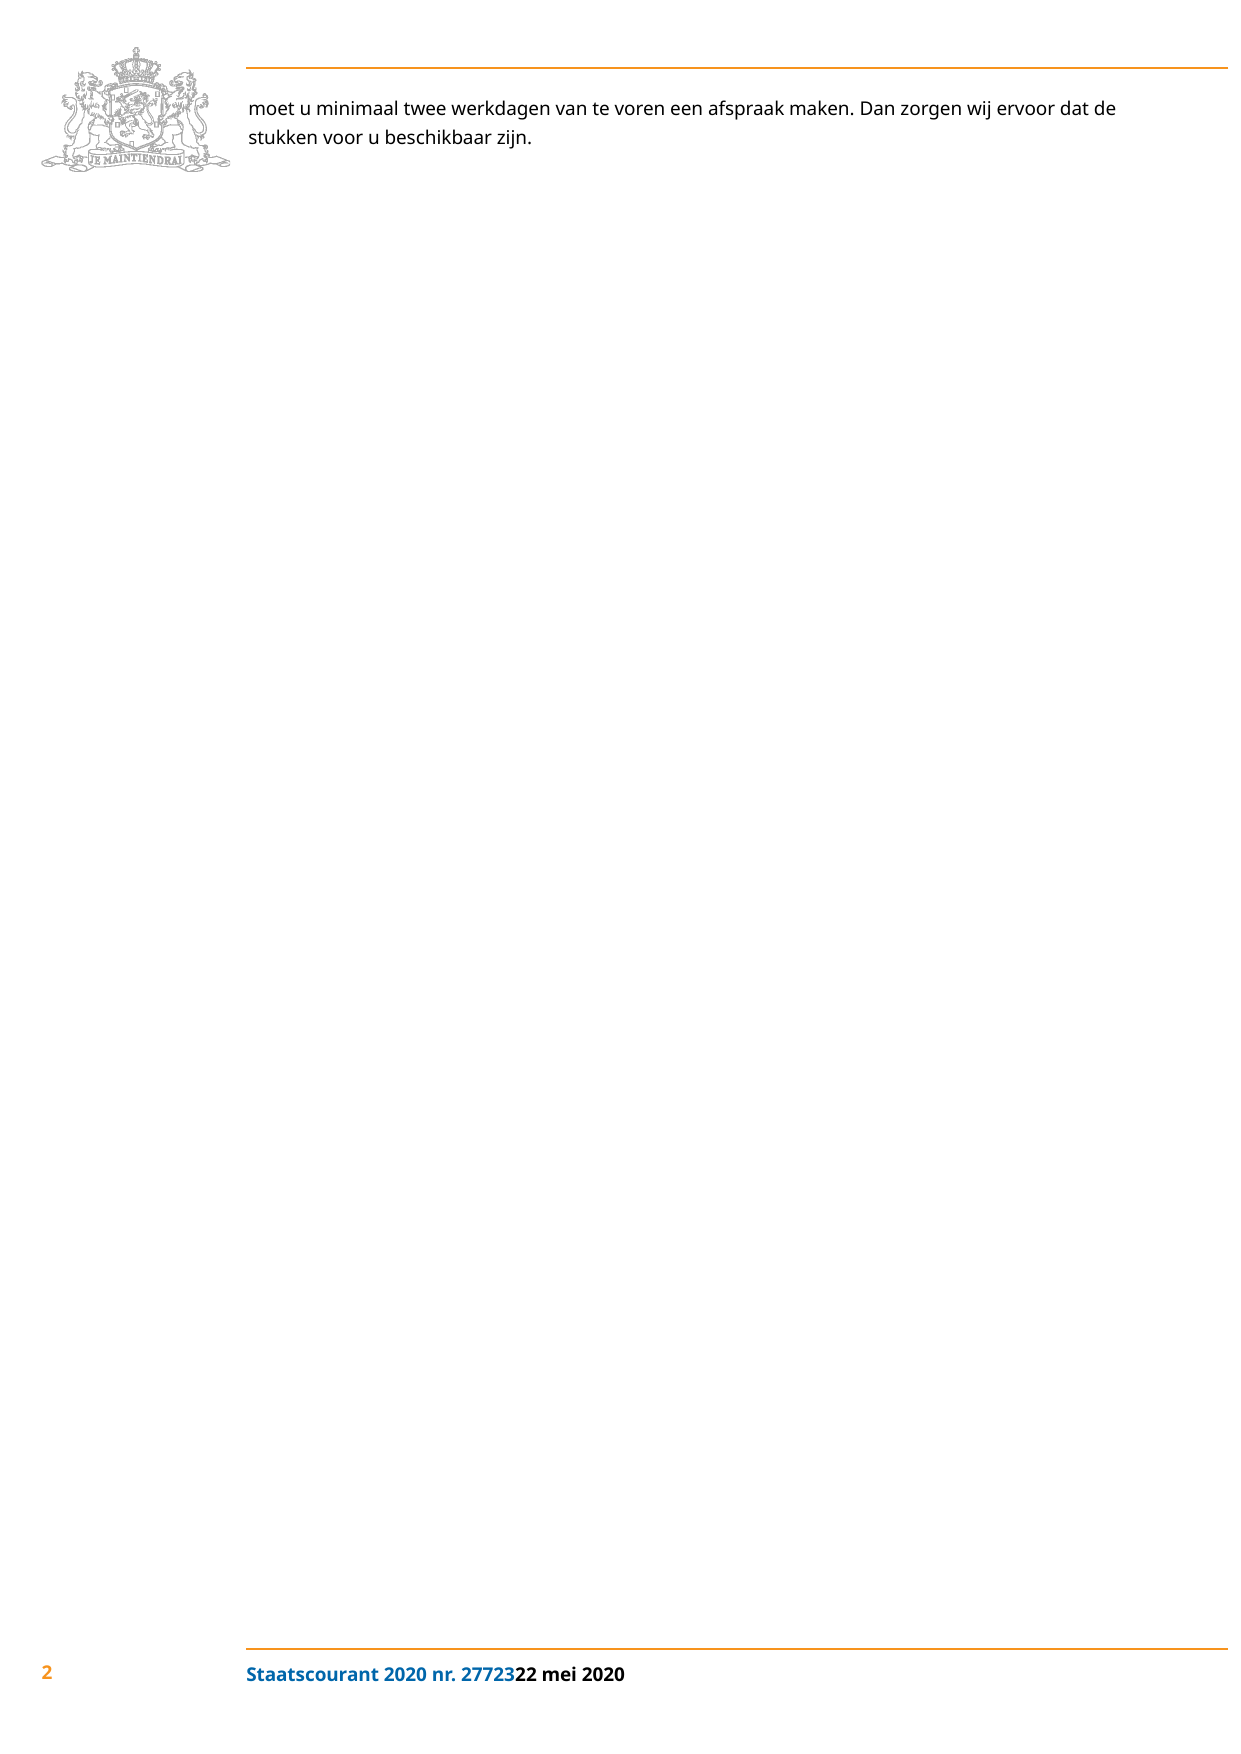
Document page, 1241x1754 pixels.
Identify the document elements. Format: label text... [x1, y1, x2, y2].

picture [41, 47, 231, 172]
text moet u minimaal twee werkdagen van te voren een afspraak maken. Dan zorgen wij ervoor dat de stukken voor u beschikbaar zijn. [248, 95, 1152, 150]
